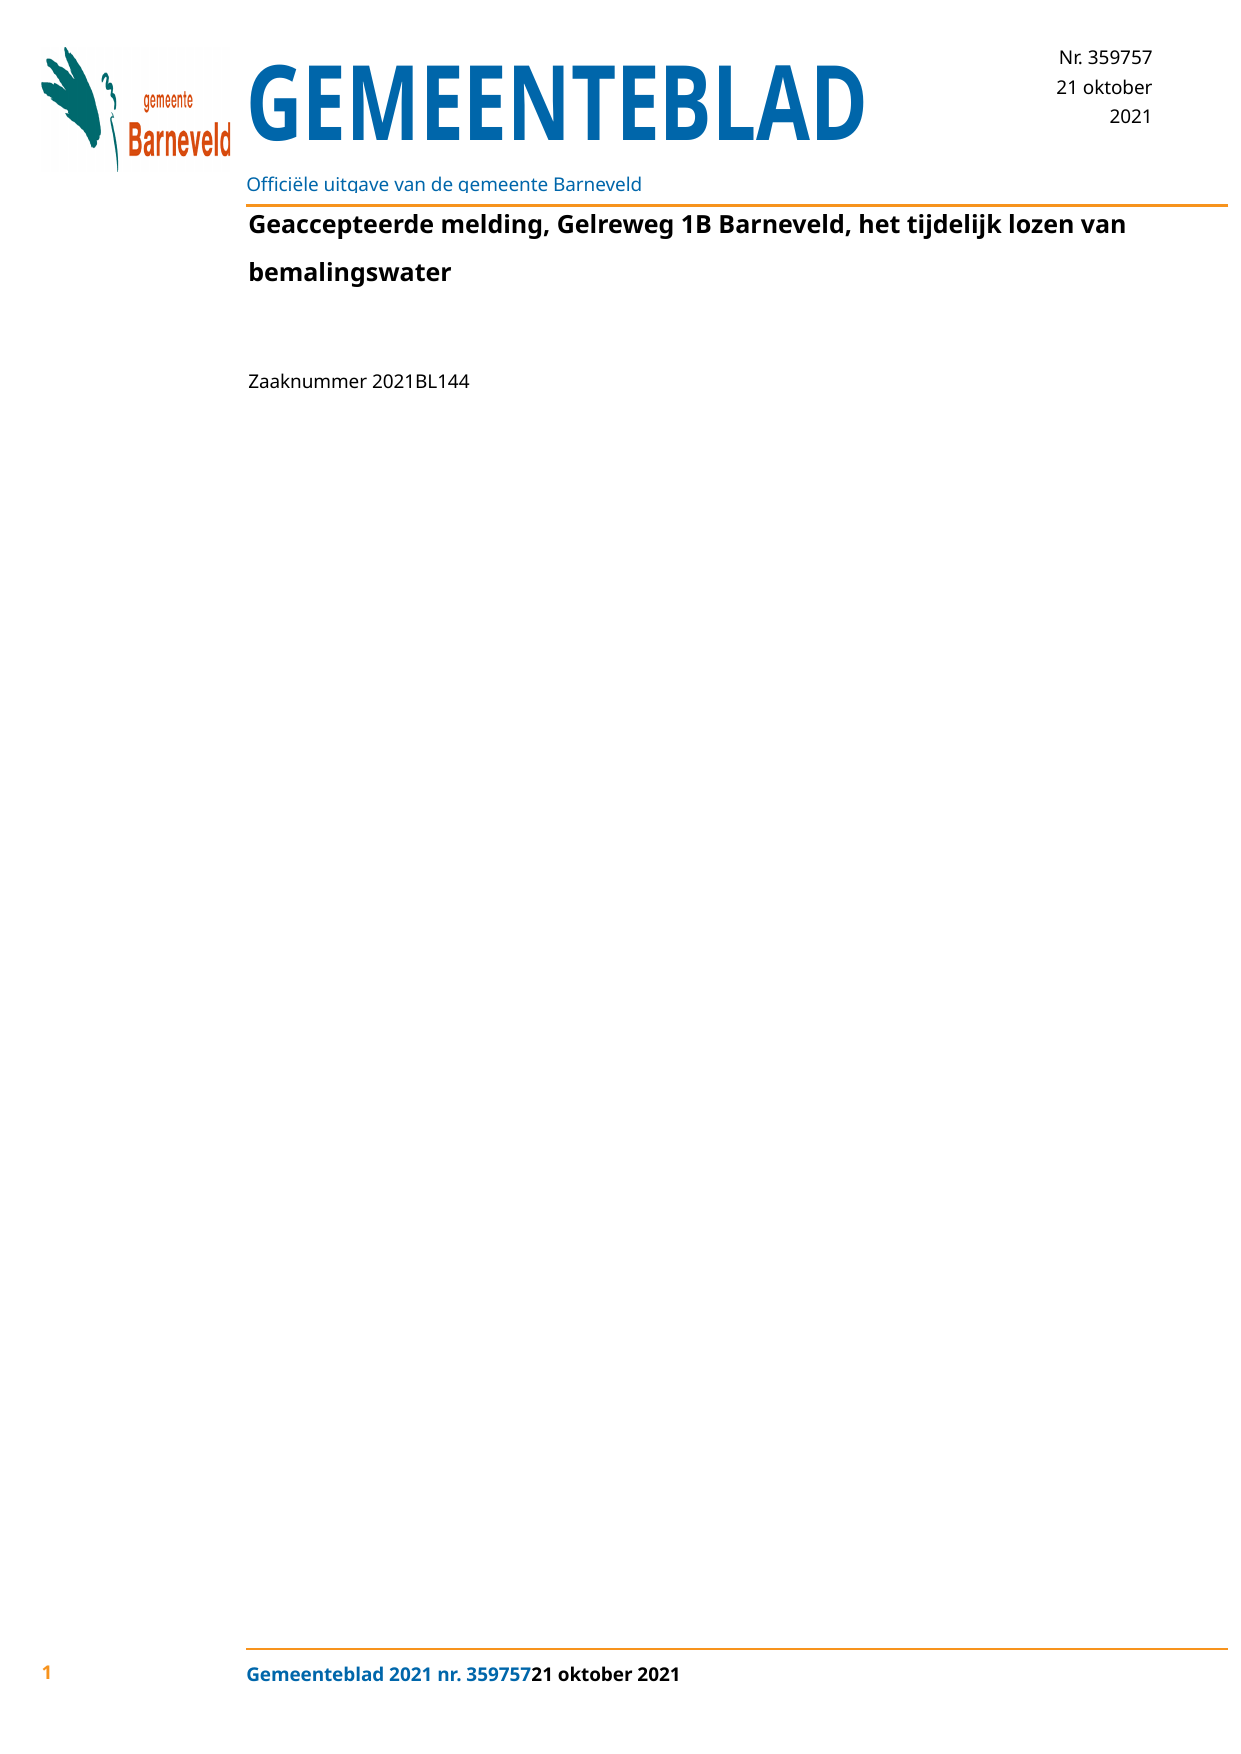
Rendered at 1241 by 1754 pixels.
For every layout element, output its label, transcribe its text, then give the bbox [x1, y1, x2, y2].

text Geaccepteerde melding, Gelreweg 1B Barneveld, het tijdelijk lozen van bemalingswater [248, 207, 1152, 288]
picture [41, 47, 231, 172]
text Zaaknummer 2021BL144 [248, 368, 1152, 394]
